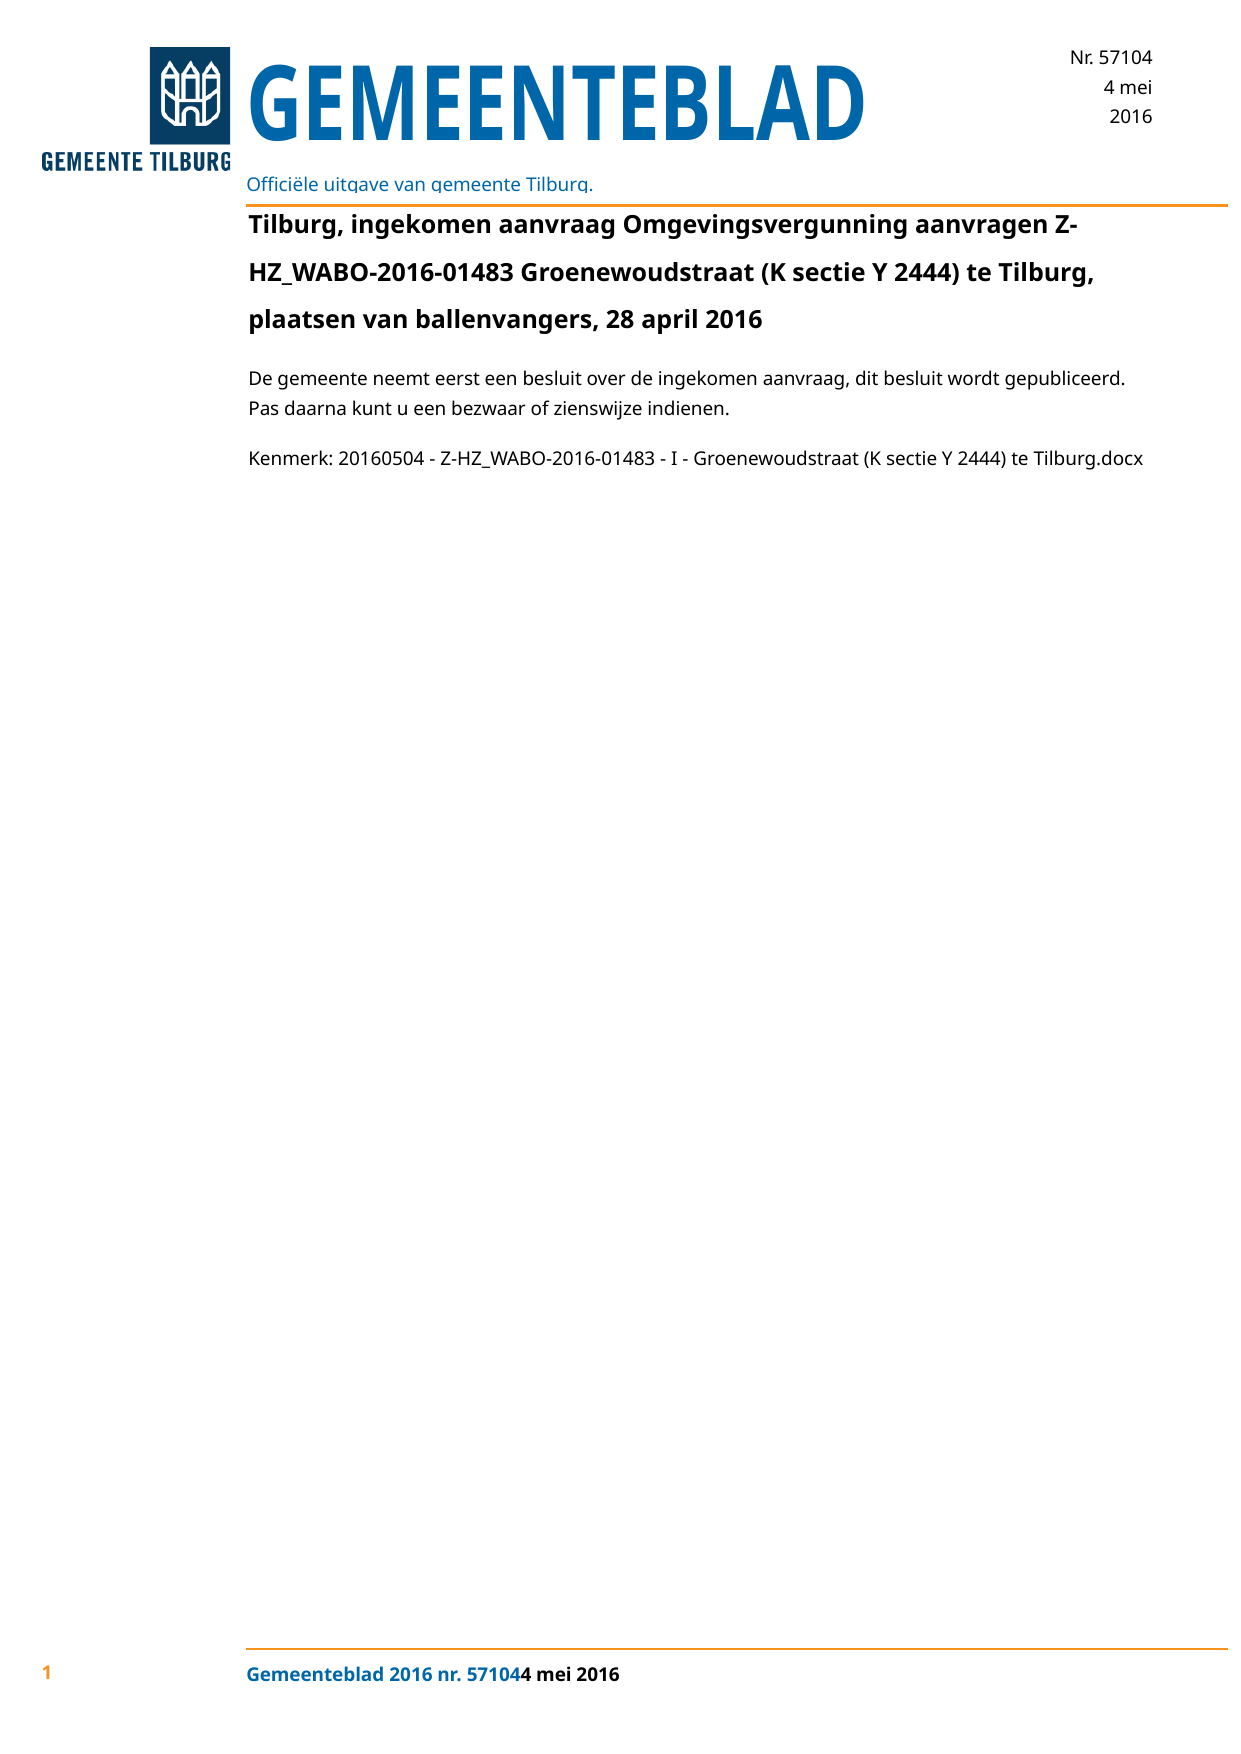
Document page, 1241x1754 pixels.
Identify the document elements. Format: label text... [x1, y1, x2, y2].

text Tilburg, ingekomen aanvraag Omgevingsvergunning aanvragen Z-HZ_WABO-2016-01483 Groenewoudstraat (K sectie Y 2444) te Tilburg, plaatsen van ballenvangers, 28 april 2016 [248, 207, 1152, 336]
text Kenmerk: 20160504 - Z-HZ_WABO-2016-01483 - I - Groenewoudstraat (K sectie Y 2444) te Tilburg.docx [248, 446, 1152, 471]
picture [41, 47, 231, 172]
text De gemeente neemt eerst een besluit over de ingekomen aanvraag, dit besluit wordt gepubliceerd. Pas daarna kunt u een bezwaar of zienswijze indienen. [248, 366, 1152, 421]
